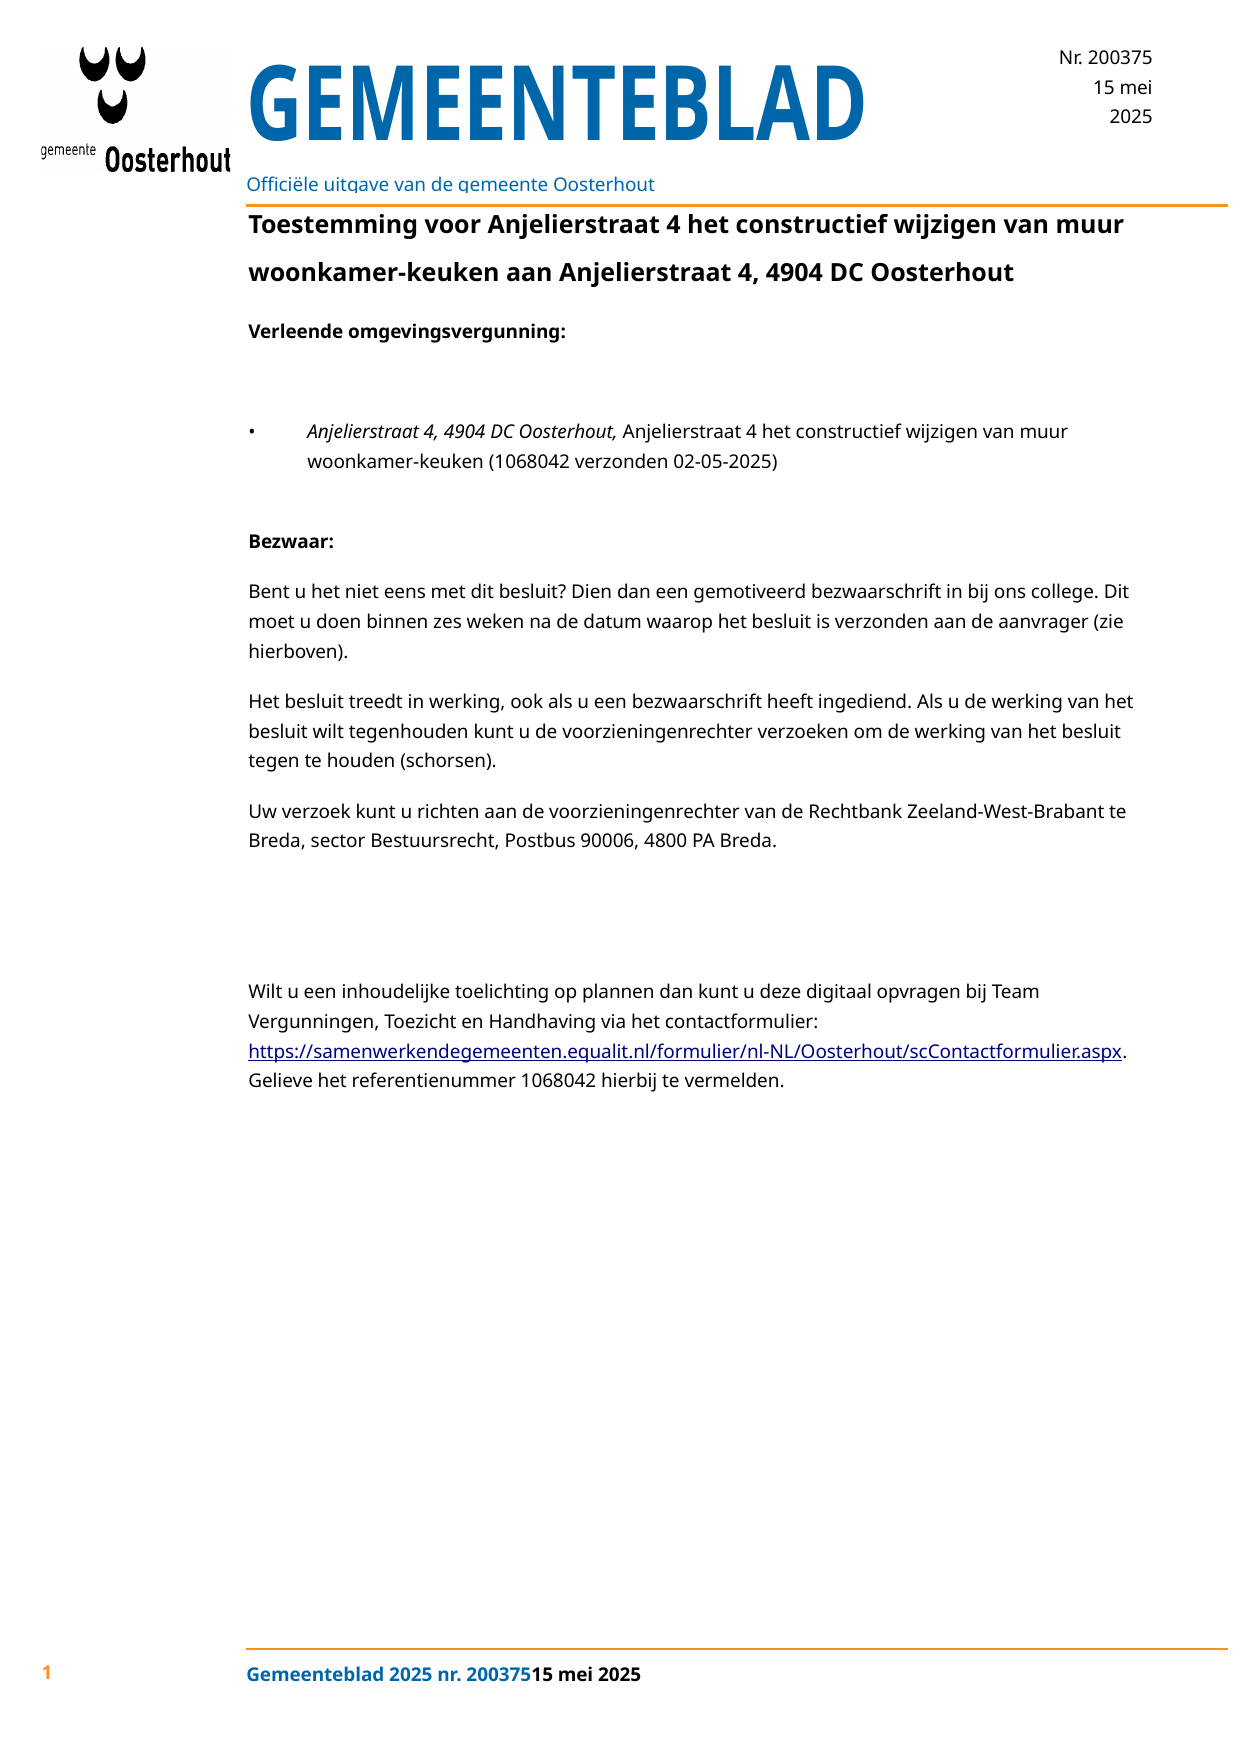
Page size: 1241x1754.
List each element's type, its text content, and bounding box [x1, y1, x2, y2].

list Anjelierstraat 4, 4904 DC Oosterhout, Anjelierstraat 4 het constructief wijzigen van muur woonkamer-keuken (1068042 verzonden 02-05-2025) [248, 419, 1152, 474]
text Verleende omgevingsvergunning: [248, 318, 1152, 344]
text Bezwaar: [248, 528, 1152, 554]
picture [41, 47, 231, 172]
text Het besluit treedt in werking, ook als u een bezwaarschrift heeft ingediend. Als u de werking van het besluit wilt tegenhouden kunt u de voorzieningenrechter verzoeken om de werking van het besluit tegen te houden (schorsen). [248, 688, 1152, 773]
text Wilt u een inhoudelijke toelichting op plannen dan kunt u deze digitaal opvragen bij Team Vergunningen, Toezicht en Handhaving via het contactformulier: https://samenwerkendegemeenten.equalit.nl/formulier/nl-NL/Oosterhout/scContactformulier.aspx. Gelieve het referentienummer 1068042 hierbij te vermelden. [248, 979, 1152, 1093]
text Uw verzoek kunt u richten aan de voorzieningenrechter van de Rechtbank Zeeland-West-Brabant te Breda, sector Bestuursrecht, Postbus 90006, 4800 PA Breda. [248, 798, 1152, 853]
text Bent u het niet eens met dit besluit? Dien dan een gemotiveerd bezwaarschrift in bij ons college. Dit moet u doen binnen zes weken na de datum waarop het besluit is verzonden aan de aanvrager (zie hierboven). [248, 579, 1152, 664]
text Toestemming voor Anjelierstraat 4 het constructief wijzigen van muur woonkamer-keuken aan Anjelierstraat 4, 4904 DC Oosterhout [248, 207, 1152, 288]
